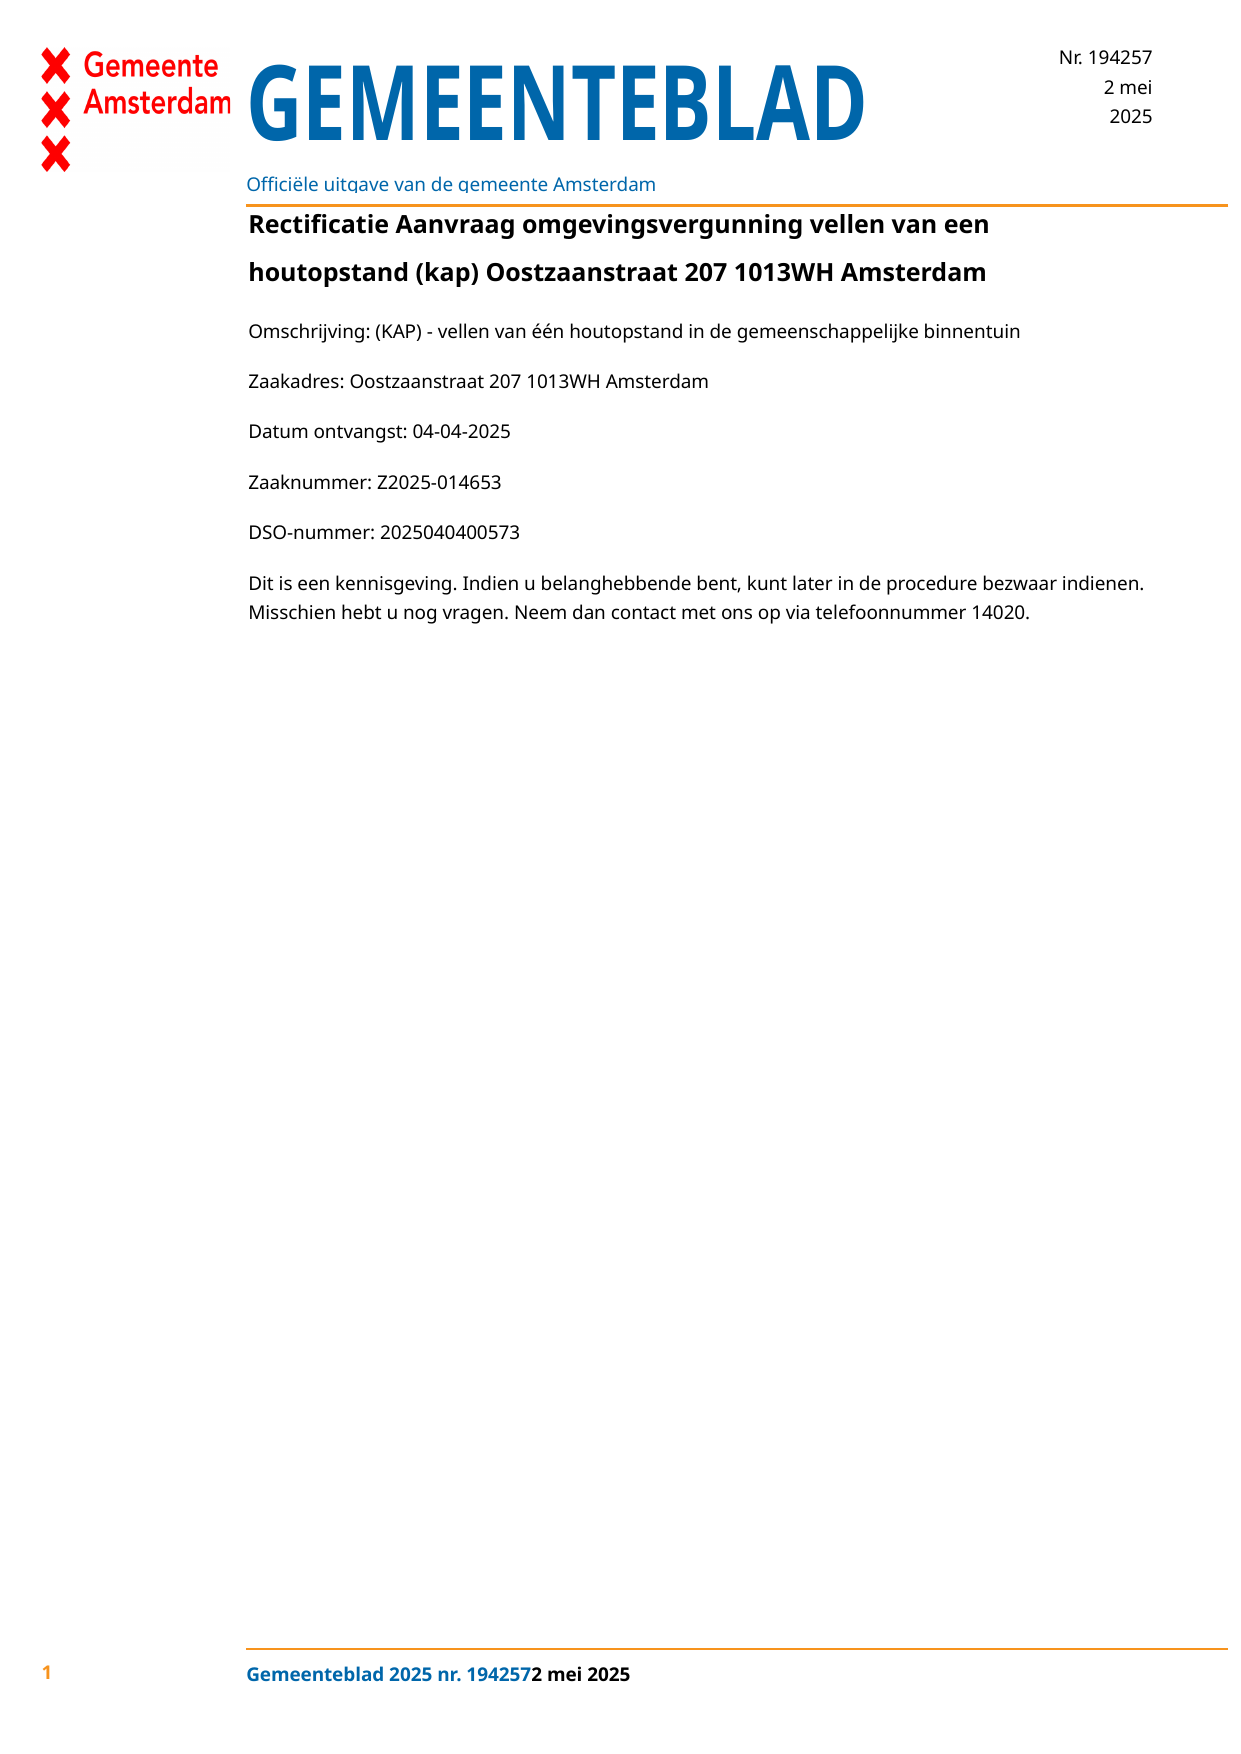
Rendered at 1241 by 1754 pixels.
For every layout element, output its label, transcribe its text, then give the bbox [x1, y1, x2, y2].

text Rectificatie Aanvraag omgevingsvergunning vellen van een houtopstand (kap) Oostzaanstraat 207 1013WH Amsterdam [248, 207, 1152, 288]
text Dit is een kennisgeving. Indien u belanghebbende bent, kunt later in de procedure bezwaar indienen. Misschien hebt u nog vragen. Neem dan contact met ons op via telefoonnummer 14020. [248, 570, 1152, 625]
text Zaakadres: Oostzaanstraat 207 1013WH Amsterdam [248, 368, 1152, 394]
text DSO-nummer: 2025040400573 [248, 519, 1152, 545]
text Zaaknummer: Z2025-014653 [248, 469, 1152, 495]
picture [41, 47, 231, 172]
text Omschrijving: (KAP) - vellen van één houtopstand in de gemeenschappelijke binnentuin [248, 318, 1152, 344]
text Datum ontvangst: 04-04-2025 [248, 419, 1152, 444]
